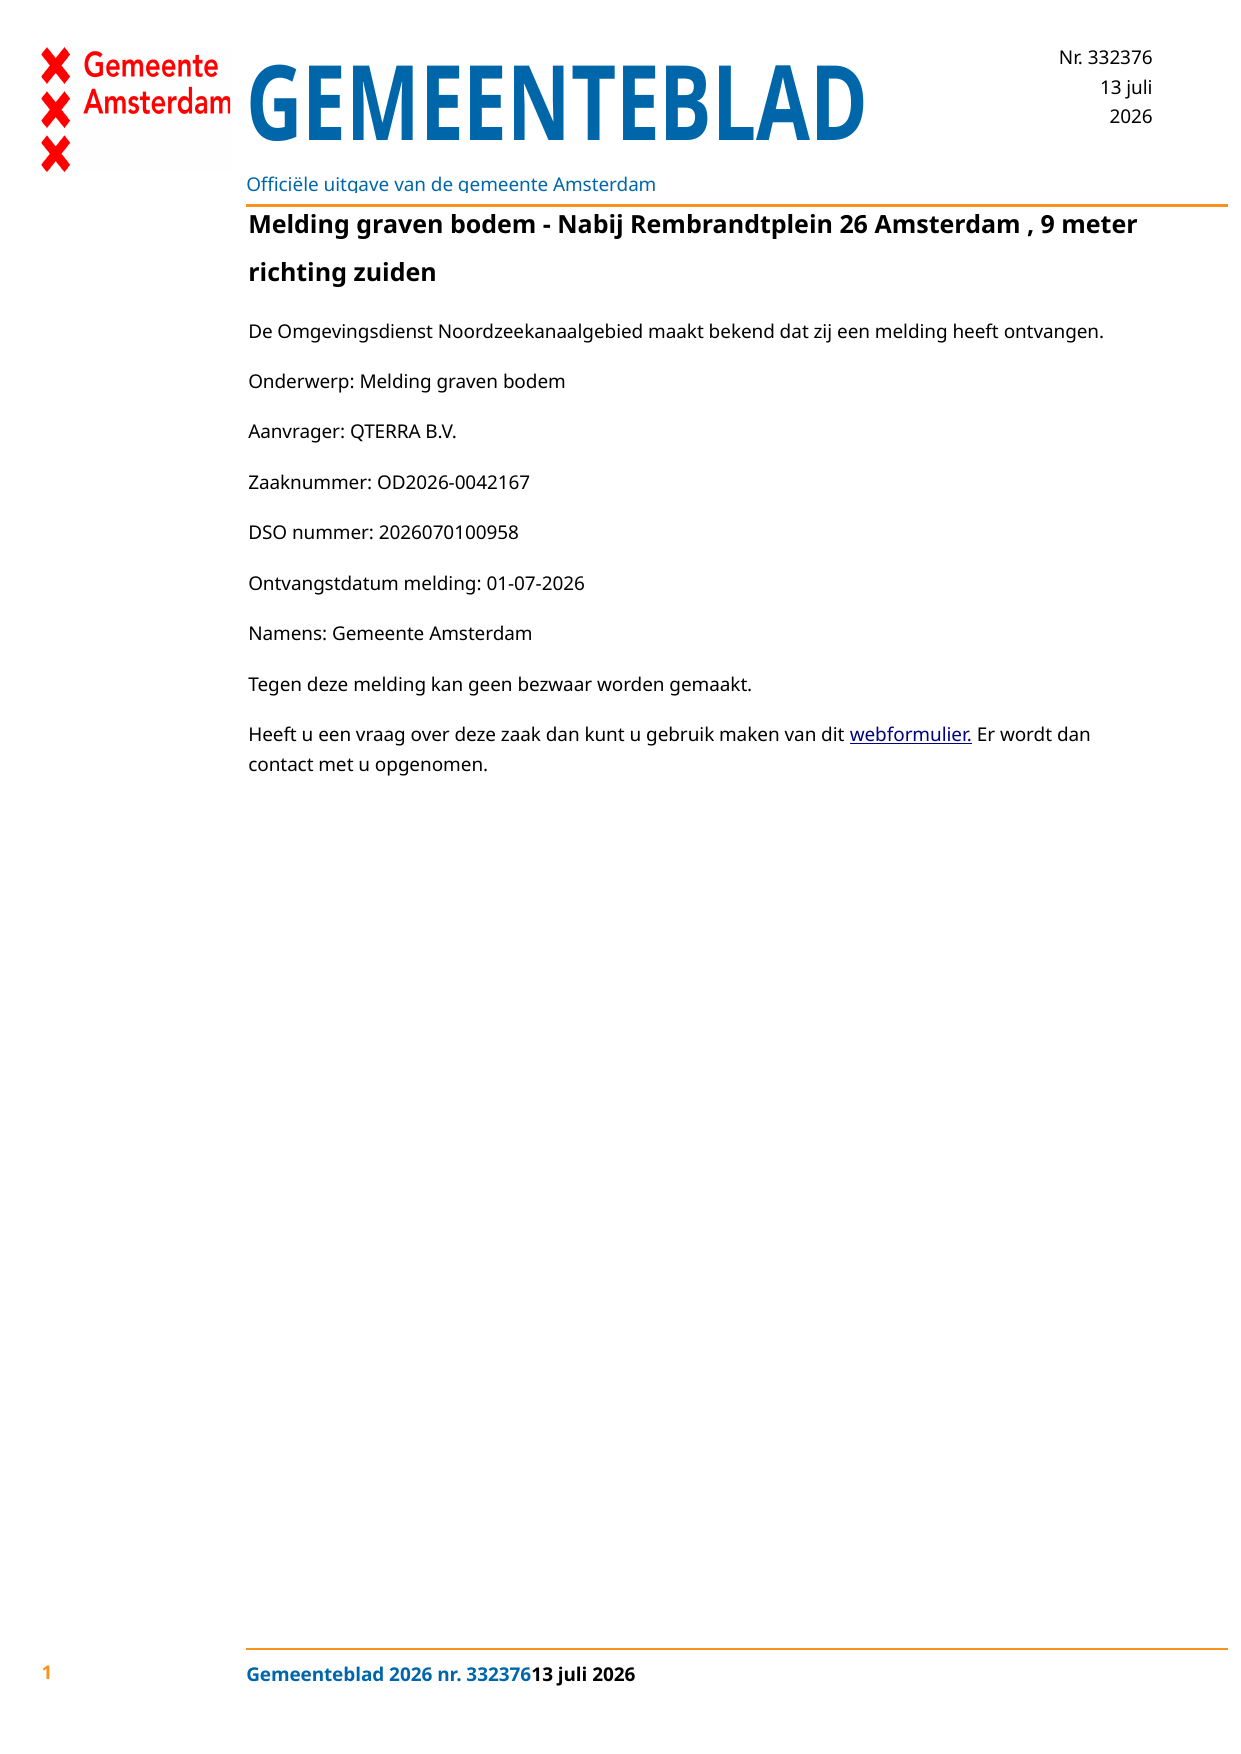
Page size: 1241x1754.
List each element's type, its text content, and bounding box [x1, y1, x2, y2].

text Aanvrager: QTERRA B.V. [248, 419, 1152, 444]
picture [41, 47, 231, 172]
text Melding graven bodem - Nabij Rembrandtplein 26 Amsterdam , 9 meter richting zuiden [248, 207, 1152, 288]
text Ontvangstdatum melding: 01-07-2026 [248, 570, 1152, 596]
text Heeft u een vraag over deze zaak dan kunt u gebruik maken van dit webformulier. Er wordt dan contact met u opgenomen. [248, 721, 1152, 777]
text De Omgevingsdienst Noordzeekanaalgebied maakt bekend dat zij een melding heeft ontvangen. [248, 318, 1152, 344]
text Namens: Gemeente Amsterdam [248, 620, 1152, 646]
text DSO nummer: 2026070100958 [248, 519, 1152, 545]
text Tegen deze melding kan geen bezwaar worden gemaakt. [248, 671, 1152, 697]
text Zaaknummer: OD2026-0042167 [248, 469, 1152, 495]
text Onderwerp: Melding graven bodem [248, 368, 1152, 394]
